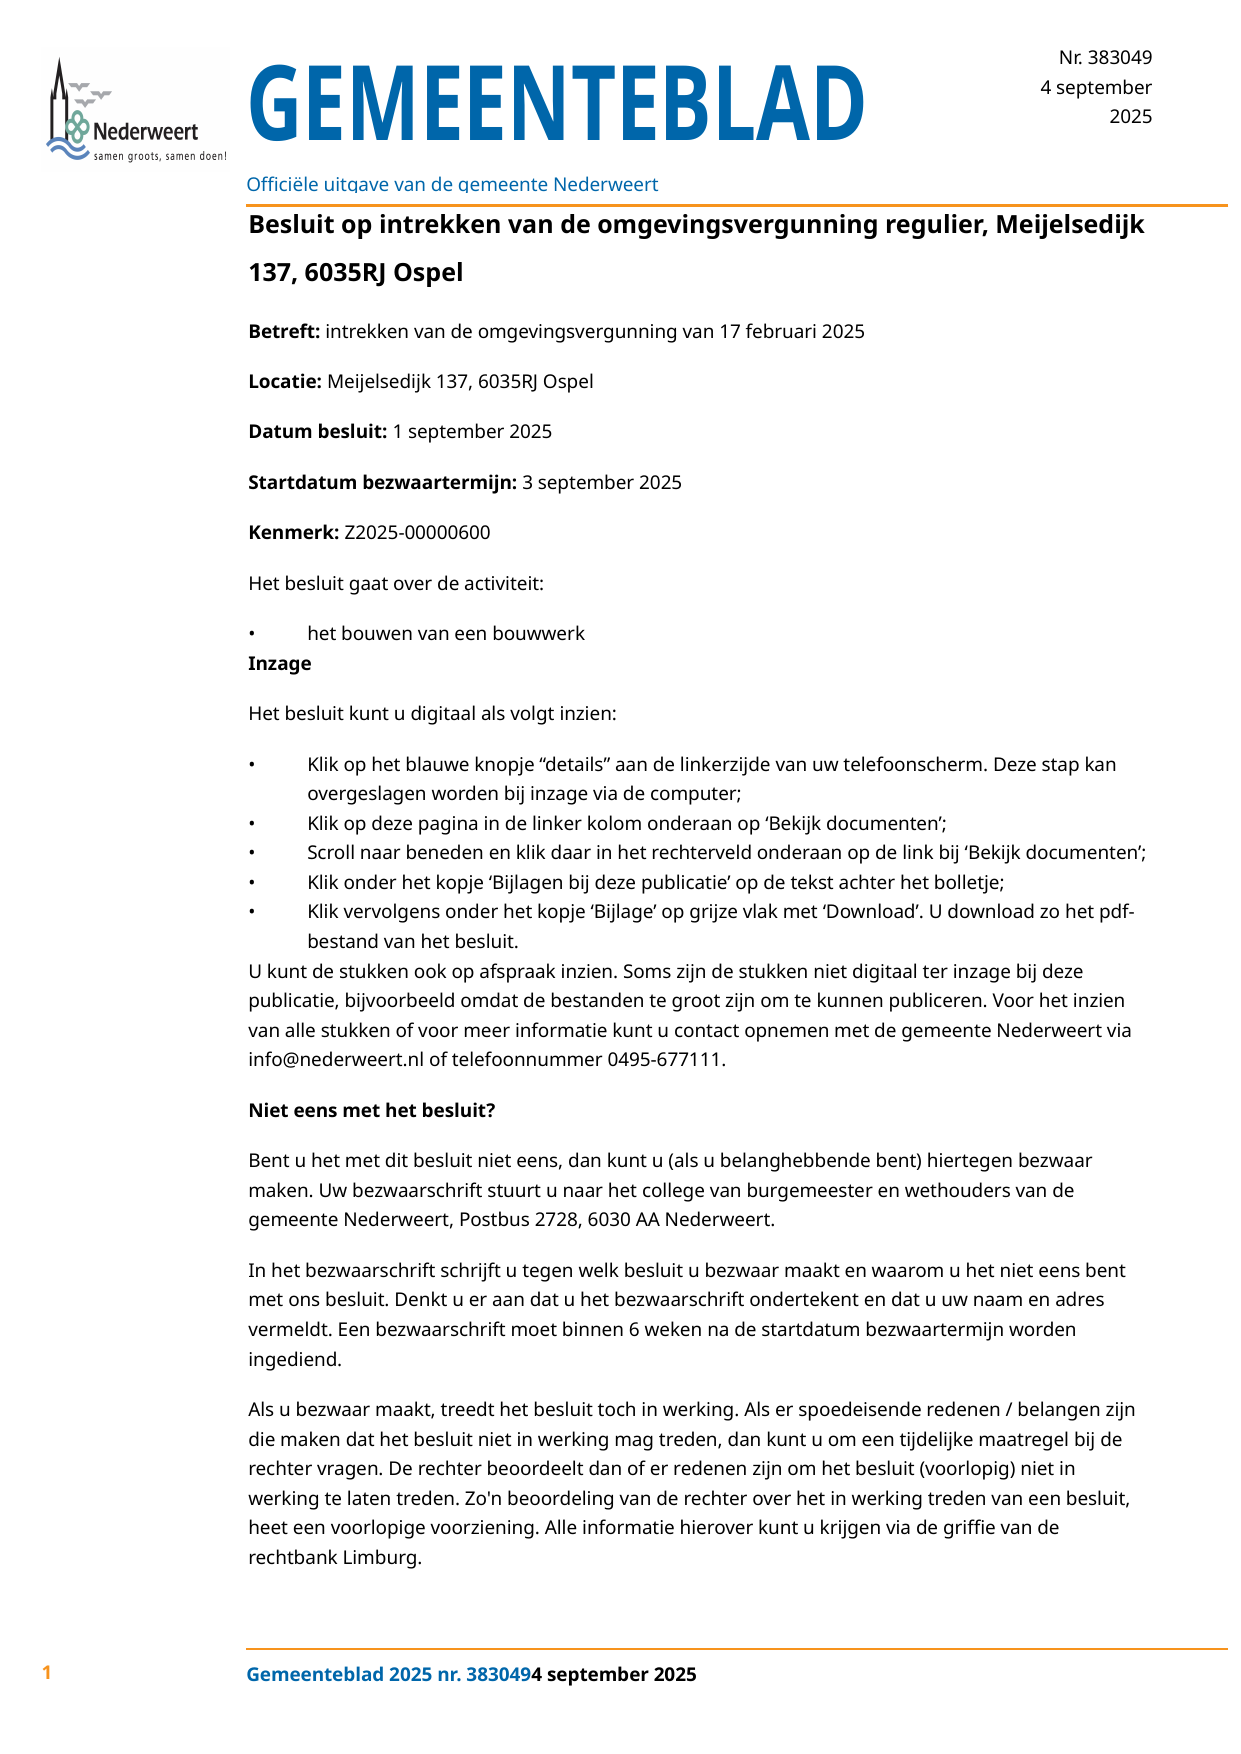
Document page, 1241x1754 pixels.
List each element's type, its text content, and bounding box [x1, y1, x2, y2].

list Klik op het blauwe knopje “details” aan de linkerzijde van uw telefoonscherm. Deze stap kan overgeslagen worden bij inzage via de computer; [248, 751, 1152, 806]
list Klik op deze pagina in de linker kolom onderaan op ‘Bekijk documenten’; [248, 810, 1152, 836]
text Besluit op intrekken van de omgevingsvergunning regulier, Meijelsedijk 137, 6035RJ Ospel [248, 207, 1152, 288]
text Betreft: intrekken van de omgevingsvergunning van 17 februari 2025 [248, 318, 1152, 344]
text Het besluit gaat over de activiteit: [248, 570, 1152, 596]
text In het bezwaarschrift schrijft u tegen welk besluit u bezwaar maakt en waarom u het niet eens bent met ons besluit. Denkt u er aan dat u het bezwaarschrift ondertekent en dat u uw naam en adres vermeldt. Een bezwaarschrift moet binnen 6 weken na de startdatum bezwaartermijn worden ingediend. [248, 1257, 1152, 1372]
text Startdatum bezwaartermijn: 3 september 2025 [248, 469, 1152, 495]
list Klik onder het kopje ‘Bijlagen bij deze publicatie’ op de tekst achter het bolletje; [248, 869, 1152, 895]
text Als u bezwaar maakt, treedt het besluit toch in werking. Als er spoedeisende redenen / belangen zijn die maken dat het besluit niet in werking mag treden, dan kunt u om een tijdelijke maatregel bij de rechter vragen. De rechter beoordeelt dan of er redenen zijn om het besluit (voorlopig) niet in werking te laten treden. Zo'n beoordeling van de rechter over het in werking treden van een besluit, heet een voorlopige voorziening. Alle informatie hierover kunt u krijgen via de griffie van de rechtbank Limburg. [248, 1396, 1152, 1570]
text Datum besluit: 1 september 2025 [248, 419, 1152, 444]
list het bouwen van een bouwwerk [248, 620, 1152, 646]
text Het besluit kunt u digitaal als volgt inzien: [248, 700, 1152, 726]
list Scroll naar beneden en klik daar in het rechterveld onderaan op de link bij ‘Bekijk documenten’; [248, 839, 1152, 865]
picture [41, 47, 231, 172]
text Bent u het met dit besluit niet eens, dan kunt u (als u belanghebbende bent) hiertegen bezwaar maken. Uw bezwaarschrift stuurt u naar het college van burgemeester en wethouders van de gemeente Nederweert, Postbus 2728, 6030 AA Nederweert. [248, 1147, 1152, 1232]
text Kenmerk: Z2025-00000600 [248, 519, 1152, 545]
text Inzage [248, 650, 1152, 676]
text Niet eens met het besluit? [248, 1097, 1152, 1123]
text Locatie: Meijelsedijk 137, 6035RJ Ospel [248, 368, 1152, 394]
text U kunt de stukken ook op afspraak inzien. Soms zijn de stukken niet digitaal ter inzage bij deze publicatie, bijvoorbeeld omdat de bestanden te groot zijn om te kunnen publiceren. Voor het inzien van alle stukken of voor meer informatie kunt u contact opnemen met de gemeente Nederweert via info@nederweert.nl of telefoonnummer 0495-677111. [248, 958, 1152, 1072]
list Klik vervolgens onder het kopje ‘Bijlage’ op grijze vlak met ‘Download’. U download zo het pdf-bestand van het besluit. [248, 899, 1152, 954]
